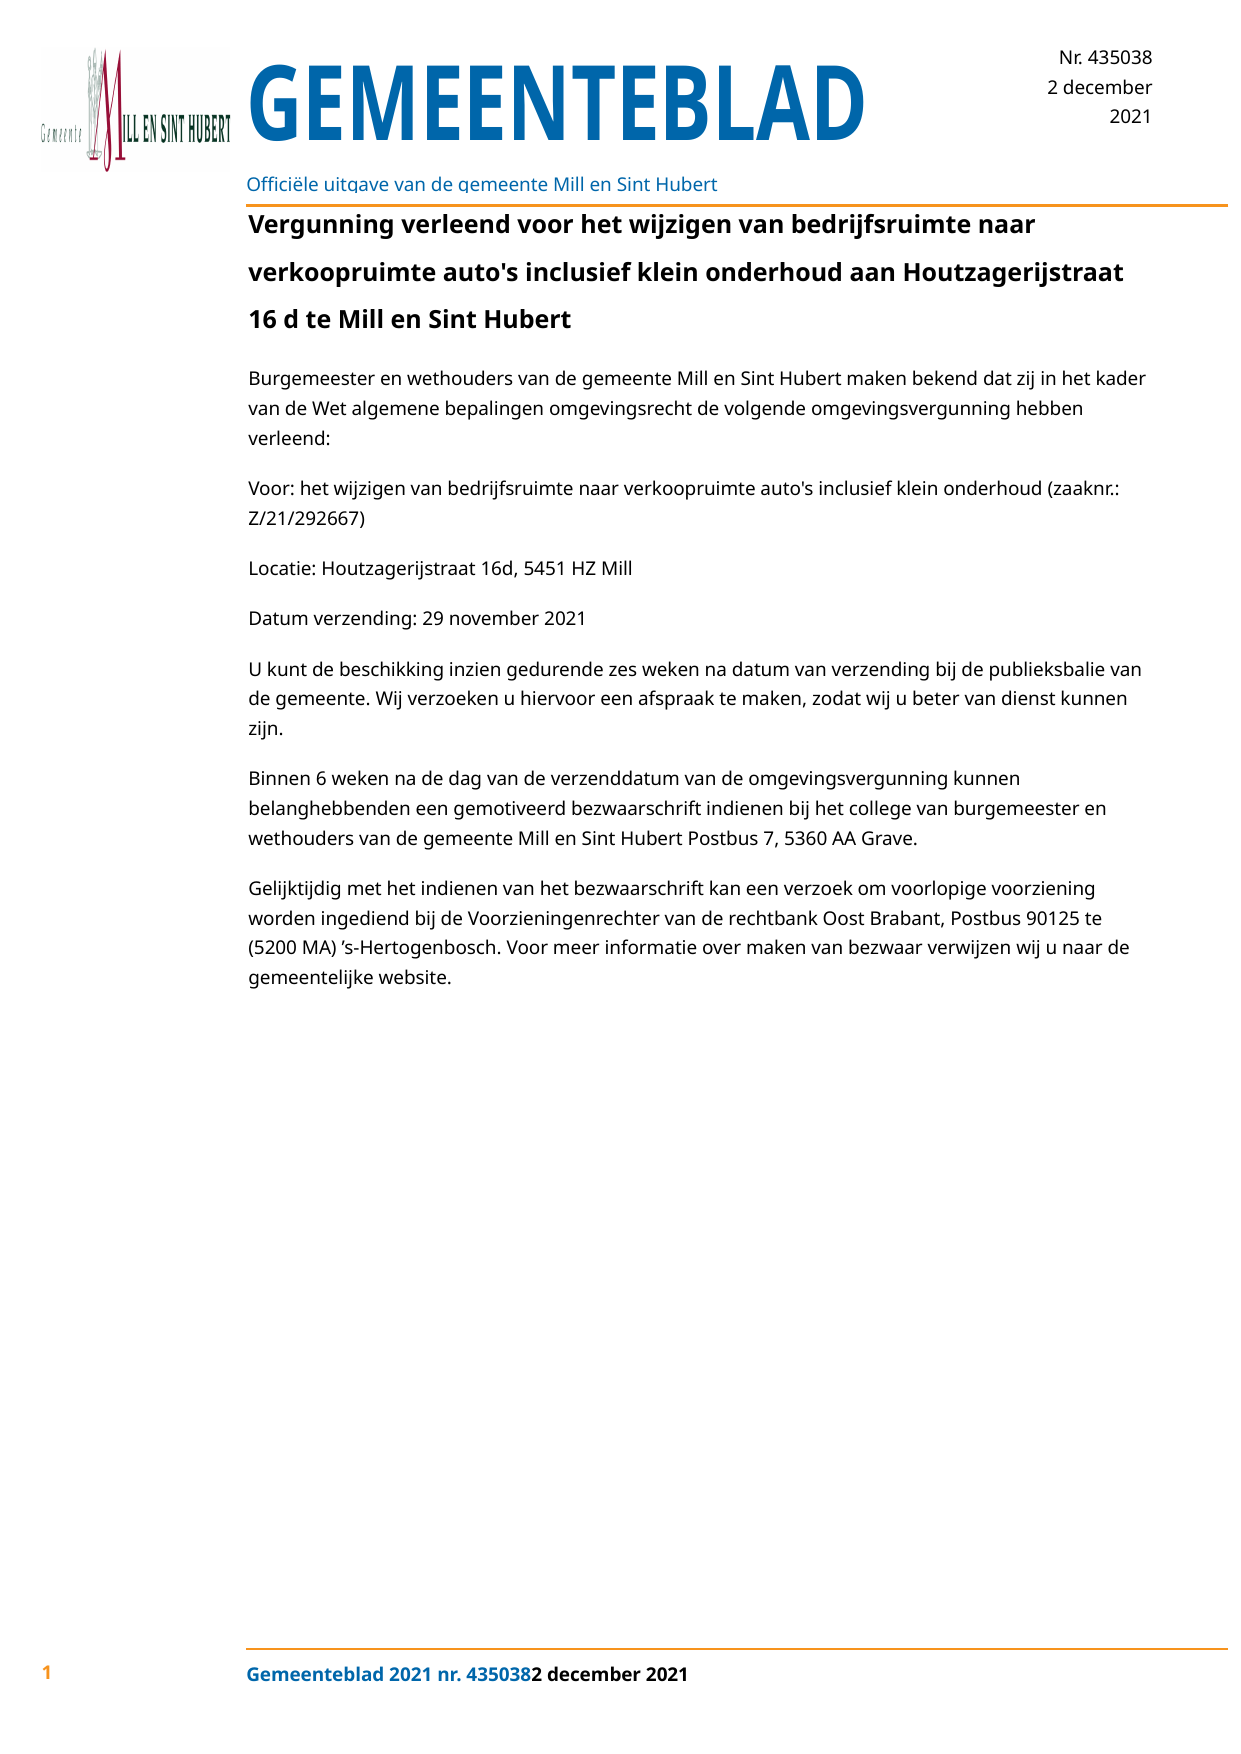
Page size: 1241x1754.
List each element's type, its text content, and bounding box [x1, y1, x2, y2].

text Datum verzending: 29 november 2021 [248, 606, 1152, 631]
text Locatie: Houtzagerijstraat 16d, 5451 HZ Mill [248, 555, 1152, 581]
text Gelijktijdig met het indienen van het bezwaarschrift kan een verzoek om voorlopige voorziening worden ingediend bij de Voorzieningenrechter van de rechtbank Oost Brabant, Postbus 90125 te (5200 MA) ’s-Hertogenbosch. Voor meer informatie over maken van bezwaar verwijzen wij u naar de gemeentelijke website. [248, 875, 1152, 989]
text Voor: het wijzigen van bedrijfsruimte naar verkoopruimte auto's inclusief klein onderhoud (zaaknr.: Z/21/292667) [248, 475, 1152, 530]
text Binnen 6 weken na de dag van de verzenddatum van de omgevingsvergunning kunnen belanghebbenden een gemotiveerd bezwaarschrift indienen bij het college van burgemeester en wethouders van de gemeente Mill en Sint Hubert Postbus 7, 5360 AA Grave. [248, 766, 1152, 850]
text Vergunning verleend voor het wijzigen van bedrijfsruimte naar verkoopruimte auto's inclusief klein onderhoud aan Houtzagerijstraat 16 d te Mill en Sint Hubert [248, 207, 1152, 336]
picture [41, 47, 231, 172]
text Burgemeester en wethouders van de gemeente Mill en Sint Hubert maken bekend dat zij in het kader van de Wet algemene bepalingen omgevingsrecht de volgende omgevingsvergunning hebben verleend: [248, 366, 1152, 450]
text U kunt de beschikking inzien gedurende zes weken na datum van verzending bij de publieksbalie van de gemeente. Wij verzoeken u hiervoor een afspraak te maken, zodat wij u beter van dienst kunnen zijn. [248, 656, 1152, 741]
